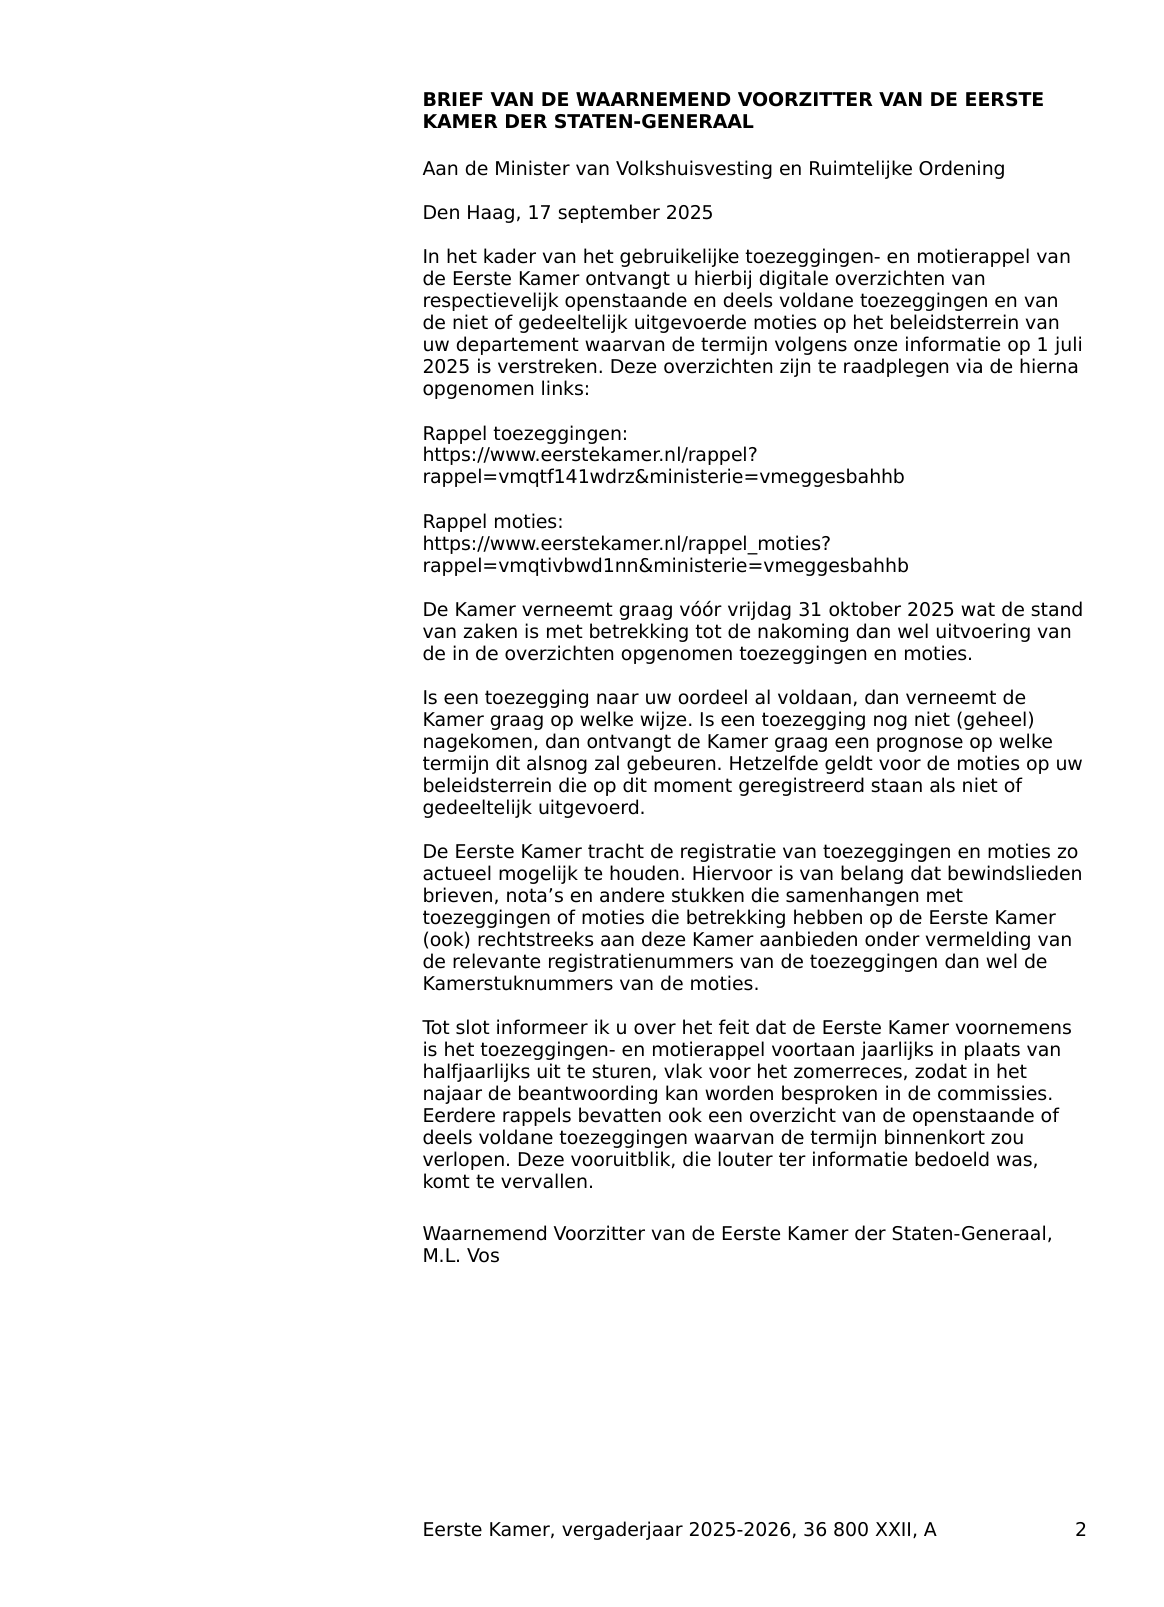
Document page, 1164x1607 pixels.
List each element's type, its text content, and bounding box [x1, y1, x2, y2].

text Rappel toezeggingen: [422, 422, 1087, 444]
text https://www.eerstekamer.nl/rappel_moties?rappel=vmqtivbwd1nn&ministerie=vmeggesbahhb [422, 532, 1087, 576]
text https://www.eerstekamer.nl/rappel?rappel=vmqtf141wdrz&ministerie=vmeggesbahhb [422, 444, 1087, 488]
text Rappel moties: [422, 511, 1087, 532]
text Den Haag, 17 september 2025 [422, 202, 1087, 224]
text Tot slot informeer ik u over het feit dat de Eerste Kamer voornemens is het toezeggingen- en motierappel voortaan jaarlijks in plaats van halfjaarlijks uit te sturen, vlak voor het zomerreces, zodat in het najaar de beantwoording kan worden besproken in de commissies. Eerdere rappels bevatten ook een overzicht van de openstaande of deels voldane toezeggingen waarvan de termijn binnenkort zou verlopen. Deze vooruitblik, die louter ter informatie bedoeld was, komt te vervallen. [422, 1017, 1087, 1193]
text Aan de Minister van Volkshuisvesting en Ruimtelijke Ordening [422, 158, 1087, 180]
text In het kader van het gebruikelijke toezeggingen- en motierappel van de Eerste Kamer ontvangt u hierbij digitale overzichten van respectievelijk openstaande en deels voldane toezeggingen en van de niet of gedeeltelijk uitgevoerde moties op het beleidsterrein van uw departement waarvan de termijn volgens onze informatie op 1 juli 2025 is verstreken. Deze overzichten zijn te raadplegen via de hierna opgenomen links: [422, 246, 1087, 400]
text Waarnemend Voorzitter van de Eerste Kamer der Staten-Generaal, M.L. Vos [422, 1223, 1087, 1267]
text De Eerste Kamer tracht de registratie van toezeggingen en moties zo actueel mogelijk te houden. Hiervoor is van belang dat bewindslieden brieven, nota’s en andere stukken die samenhangen met toezeggingen of moties die betrekking hebben op de Eerste Kamer (ook) rechtstreeks aan deze Kamer aanbieden onder vermelding van de relevante registratienummers van de toezeggingen dan wel de Kamerstuknummers van de moties. [422, 841, 1087, 995]
text Is een toezegging naar uw oordeel al voldaan, dan verneemt de Kamer graag op welke wijze. Is een toezegging nog niet (geheel) nagekomen, dan ontvangt de Kamer graag een prognose op welke termijn dit alsnog zal gebeuren. Hetzelfde geldt voor de moties op uw beleidsterrein die op dit moment geregistreerd staan als niet of gedeeltelijk uitgevoerd. [422, 687, 1087, 819]
subtitle BRIEF VAN DE WAARNEMEND VOORZITTER VAN DE EERSTE KAMER DER STATEN-GENERAAL [422, 89, 1087, 133]
text De Kamer verneemt graag vóór vrijdag 31 oktober 2025 wat de stand van zaken is met betrekking tot de nakoming dan wel uitvoering van de in de overzichten opgenomen toezeggingen en moties. [422, 599, 1087, 664]
